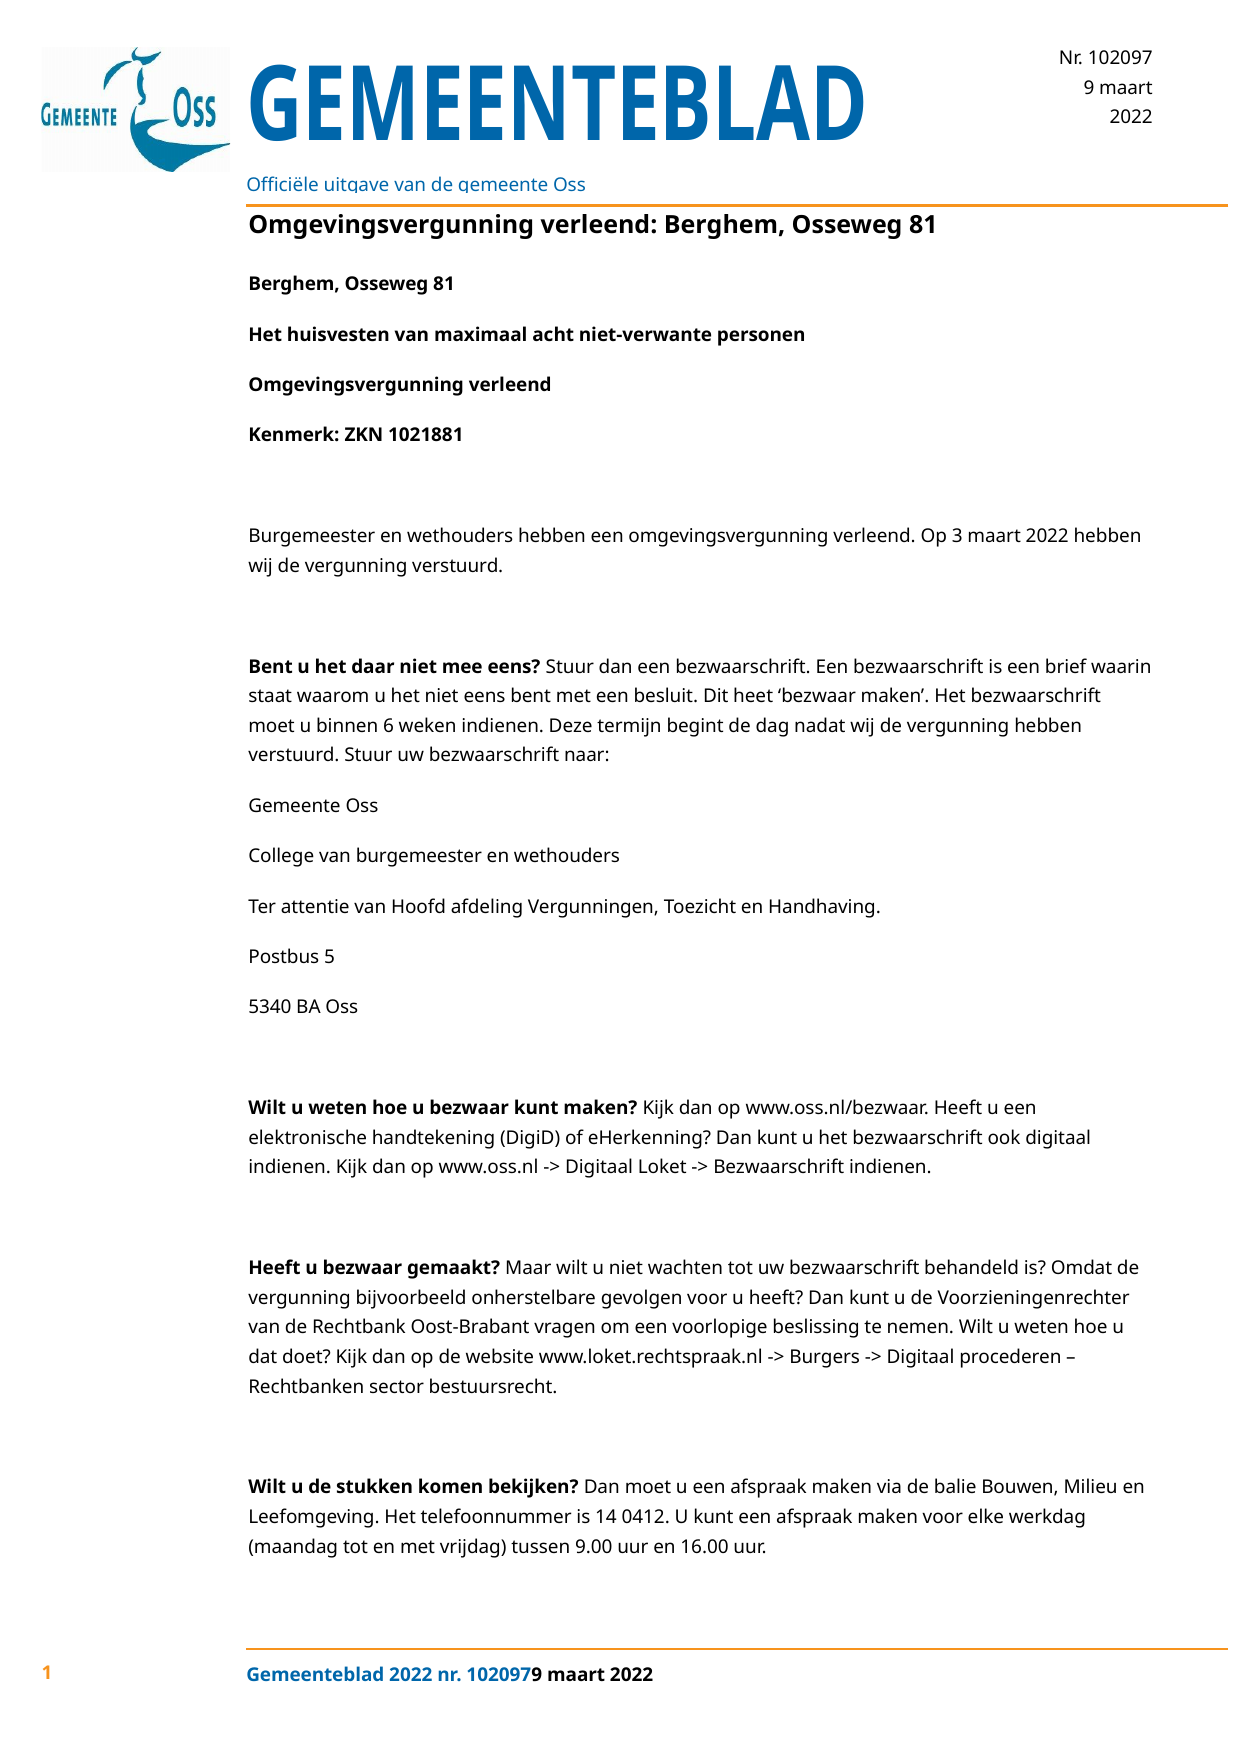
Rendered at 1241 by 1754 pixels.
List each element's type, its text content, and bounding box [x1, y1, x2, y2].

text Kenmerk: ZKN 1021881 [248, 422, 1152, 447]
text Berghem, Osseweg 81 [248, 270, 1152, 296]
text Burgemeester en wethouders hebben een omgevingsvergunning verleend. Op 3 maart 2022 hebben wij de vergunning verstuurd. [248, 522, 1152, 578]
text Postbus 5 [248, 943, 1152, 969]
text Omgevingsvergunning verleend: Berghem, Osseweg 81 [248, 207, 1152, 241]
text Bent u het daar niet mee eens? Stuur dan een bezwaarschrift. Een bezwaarschrift is een brief waarin staat waarom u het niet eens bent met een besluit. Dit heet ‘bezwaar maken’. Het bezwaarschrift moet u binnen 6 weken indienen. Deze termijn begint de dag nadat wij de vergunning hebben verstuurd. Stuur uw bezwaarschrift naar: [248, 653, 1152, 767]
text Gemeente Oss [248, 792, 1152, 818]
text Het huisvesten van maximaal acht niet-verwante personen [248, 321, 1152, 346]
text 5340 BA Oss [248, 994, 1152, 1019]
text Ter attentie van Hoofd afdeling Vergunningen, Toezicht en Handhaving. [248, 893, 1152, 918]
text Wilt u weten hoe u bezwaar kunt maken? Kijk dan op www.oss.nl/bezwaar. Heeft u een elektronische handtekening (DigiD) of eHerkenning? Dan kunt u het bezwaarschrift ook digitaal indienen. Kijk dan op www.oss.nl -> Digitaal Loket -> Bezwaarschrift indienen. [248, 1094, 1152, 1179]
text Omgevingsvergunning verleend [248, 371, 1152, 397]
text Wilt u de stukken komen bekijken? Dan moet u een afspraak maken via de balie Bouwen, Milieu en Leefomgeving. Het telefoonnummer is 14 0412. U kunt een afspraak maken voor elke werkdag (maandag tot en met vrijdag) tussen 9.00 uur en 16.00 uur. [248, 1474, 1152, 1558]
picture [41, 47, 231, 172]
text Heeft u bezwaar gemaakt? Maar wilt u niet wachten tot uw bezwaarschrift behandeld is? Omdat de vergunning bijvoorbeeld onherstelbare gevolgen voor u heeft? Dan kunt u de Voorzieningenrechter van de Rechtbank Oost-Brabant vragen om een voorlopige beslissing te nemen. Wilt u weten hoe u dat doet? Kijk dan op de website www.loket.rechtspraak.nl -> Burgers -> Digitaal procederen – Rechtbanken sector bestuursrecht. [248, 1254, 1152, 1398]
text College van burgemeester en wethouders [248, 842, 1152, 868]
